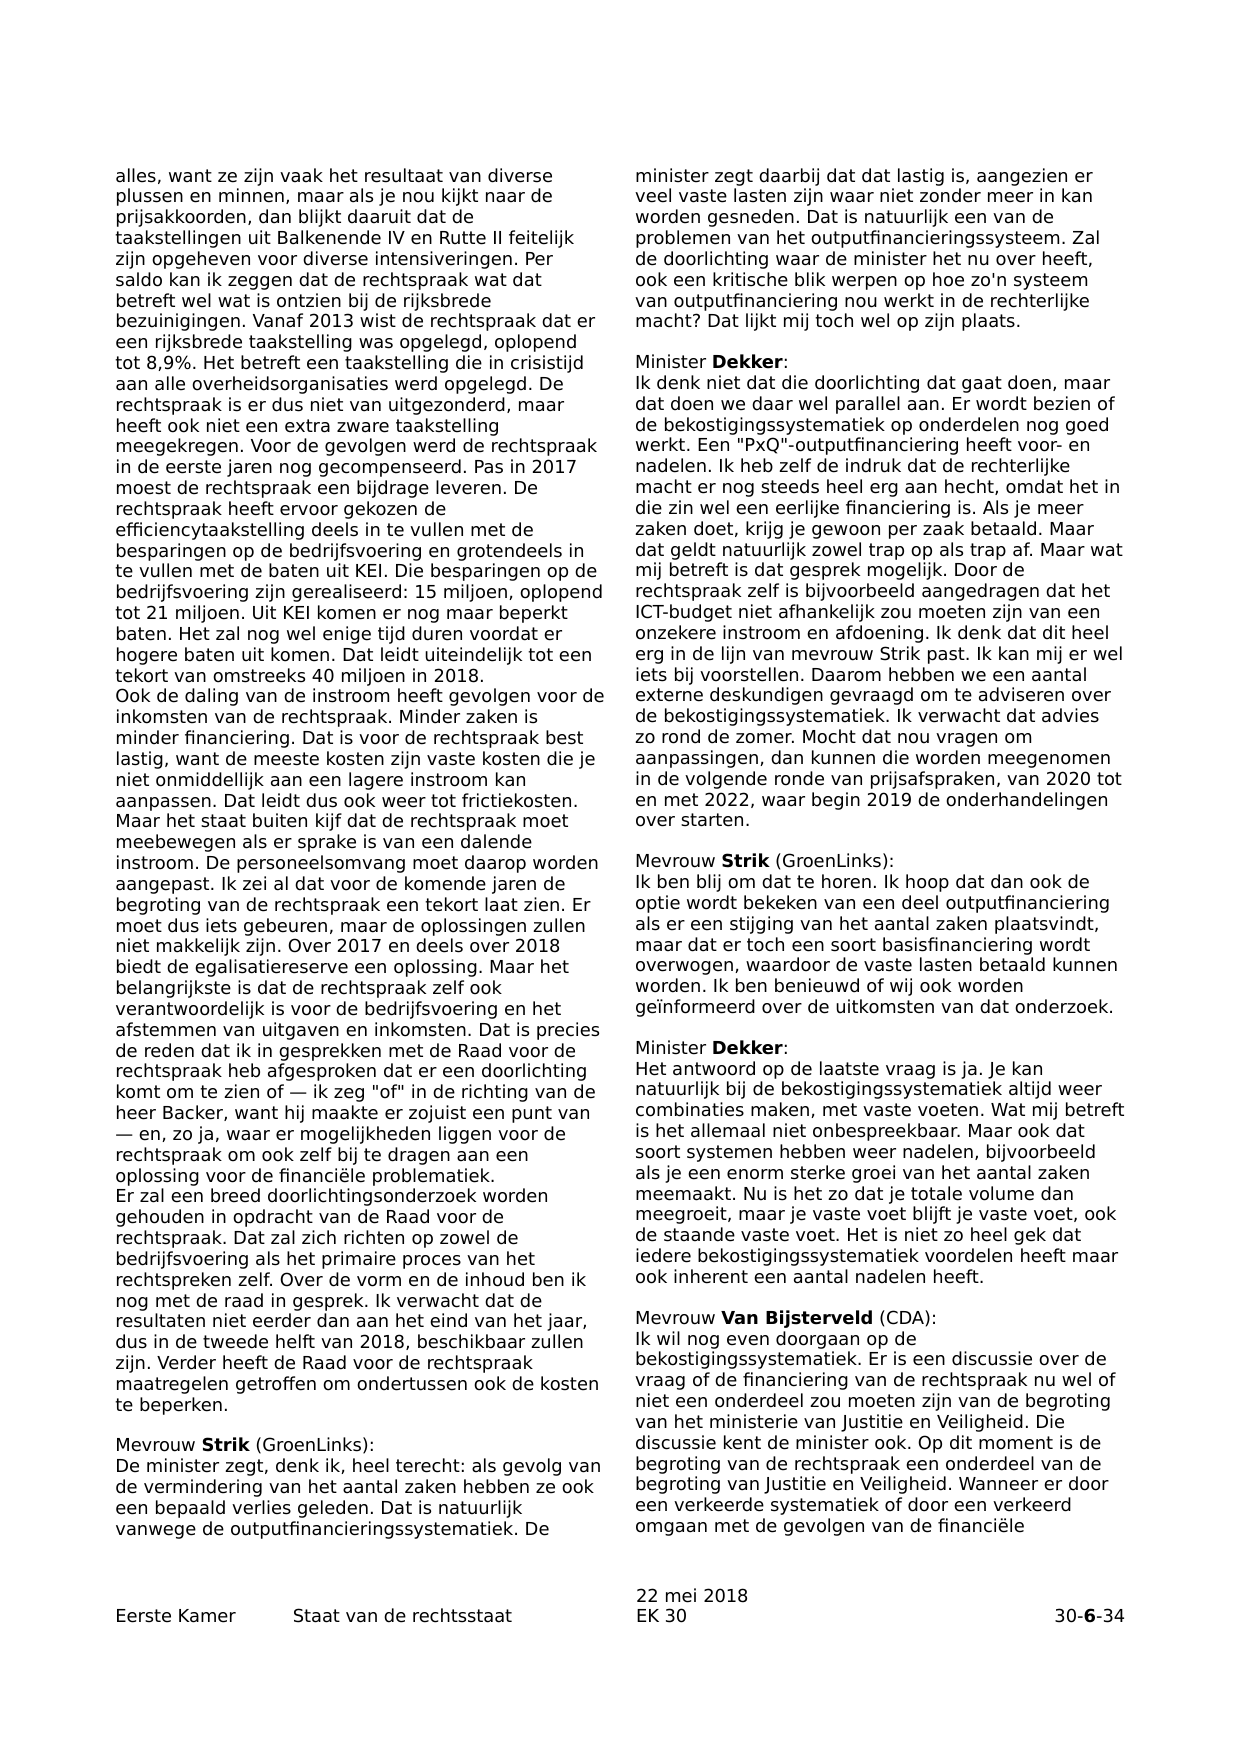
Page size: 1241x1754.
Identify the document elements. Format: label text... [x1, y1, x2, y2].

text Mevrouw Strik (GroenLinks): [115, 1435, 605, 1456]
text Ik denk niet dat die doorlichting dat gaat doen, maar dat doen we daar wel parallel aan. Er wordt bezien of de bekostigingssystematiek op onderdelen nog goed werkt. Een "PxQ"-outputfinanciering heeft voor- en nadelen. Ik heb zelf de indruk dat de rechterlijke macht er nog steeds heel erg aan hecht, omdat het in die zin wel een eerlijke financiering is. Als je meer zaken doet, krijg je gewoon per zaak betaald. Maar dat geldt natuurlijk zowel trap op als trap af. Maar wat mij betreft is dat gesprek mogelijk. Door de rechtspraak zelf is bijvoorbeeld aangedragen dat het ICT-budget niet afhankelijk zou moeten zijn van een onzekere instroom en afdoening. Ik denk dat dit heel erg in de lijn van mevrouw Strik past. Ik kan mij er wel iets bij voorstellen. Daarom hebben we een aantal externe deskundigen gevraagd om te adviseren over de bekostigingssystematiek. Ik verwacht dat advies zo rond de zomer. Mocht dat nou vragen om aanpassingen, dan kunnen die worden meegenomen in de volgende ronde van prijsafspraken, van 2020 tot en met 2022, waar begin 2019 de onderhandelingen over starten. [635, 373, 1125, 831]
text Er zal een breed doorlichtingsonderzoek worden gehouden in opdracht van de Raad voor de rechtspraak. Dat zal zich richten op zowel de bedrijfsvoering als het primaire proces van het rechtspreken zelf. Over de vorm en de inhoud ben ik nog met de raad in gesprek. Ik verwacht dat de resultaten niet eerder dan aan het eind van het jaar, dus in de tweede helft van 2018, beschikbaar zullen zijn. Verder heeft de Raad voor de rechtspraak maatregelen getroffen om ondertussen ook de kosten te beperken. [115, 1186, 605, 1415]
text minister zegt daarbij dat dat lastig is, aangezien er veel vaste lasten zijn waar niet zonder meer in kan worden gesneden. Dat is natuurlijk een van de problemen van het outputfinancieringssysteem. Zal de doorlichting waar de minister het nu over heeft, ook een kritische blik werpen op hoe zo'n systeem van outputfinanciering nou werkt in de rechterlijke macht? Dat lijkt mij toch wel op zijn plaats. [635, 165, 1125, 332]
text Mevrouw Strik (GroenLinks): [635, 851, 1125, 872]
text Ik ben blij om dat te horen. Ik hoop dat dan ook de optie wordt bekeken van een deel outputfinanciering als er een stijging van het aantal zaken plaatsvindt, maar dat er toch een soort basisfinanciering wordt overwogen, waardoor de vaste lasten betaald kunnen worden. Ik ben benieuwd of wij ook worden geïnformeerd over de uitkomsten van dat onderzoek. [635, 872, 1125, 1018]
text Mevrouw Van Bijsterveld (CDA): [635, 1307, 1125, 1328]
text Ook de daling van de instroom heeft gevolgen voor de inkomsten van de rechtspraak. Minder zaken is minder financiering. Dat is voor de rechtspraak best lastig, want de meeste kosten zijn vaste kosten die je niet onmiddellijk aan een lagere instroom kan aanpassen. Dat leidt dus ook weer tot frictiekosten. Maar het staat buiten kijf dat de rechtspraak moet meebewegen als er sprake is van een dalende instroom. De personeelsomvang moet daarop worden aangepast. Ik zei al dat voor de komende jaren de begroting van de rechtspraak een tekort laat zien. Er moet dus iets gebeuren, maar de oplossingen zullen niet makkelijk zijn. Over 2017 en deels over 2018 biedt de egalisatiereserve een oplossing. Maar het belangrijkste is dat de rechtspraak zelf ook verantwoordelijk is voor de bedrijfsvoering en het afstemmen van uitgaven en inkomsten. Dat is precies de reden dat ik in gesprekken met de Raad voor de rechtspraak heb afgesproken dat er een doorlichting komt om te zien of — ik zeg "of" in de richting van de heer Backer, want hij maakte er zojuist een punt van — en, zo ja, waar er mogelijkheden liggen voor de rechtspraak om ook zelf bij te dragen aan een oplossing voor de financiële problematiek. [115, 686, 605, 1186]
text alles, want ze zijn vaak het resultaat van diverse plussen en minnen, maar als je nou kijkt naar de prijsakkoorden, dan blijkt daaruit dat de taakstellingen uit Balkenende IV en Rutte II feitelijk zijn opgeheven voor diverse intensiveringen. Per saldo kan ik zeggen dat de rechtspraak wat dat betreft wel wat is ontzien bij de rijksbrede bezuinigingen. Vanaf 2013 wist de rechtspraak dat er een rijksbrede taakstelling was opgelegd, oplopend tot 8,9%. Het betreft een taakstelling die in crisistijd aan alle overheidsorganisaties werd opgelegd. De rechtspraak is er dus niet van uitgezonderd, maar heeft ook niet een extra zware taakstelling meegekregen. Voor de gevolgen werd de rechtspraak in de eerste jaren nog gecompenseerd. Pas in 2017 moest de rechtspraak een bijdrage leveren. De rechtspraak heeft ervoor gekozen de efficiencytaakstelling deels in te vullen met de besparingen op de bedrijfsvoering en grotendeels in te vullen met de baten uit KEI. Die besparingen op de bedrijfsvoering zijn gerealiseerd: 15 miljoen, oplopend tot 21 miljoen. Uit KEI komen er nog maar beperkt baten. Het zal nog wel enige tijd duren voordat er hogere baten uit komen. Dat leidt uiteindelijk tot een tekort van omstreeks 40 miljoen in 2018. [115, 165, 605, 686]
text Minister Dekker: [635, 352, 1125, 373]
text Minister Dekker: [635, 1038, 1125, 1058]
text Het antwoord op de laatste vraag is ja. Je kan natuurlijk bij de bekostigingssystematiek altijd weer combinaties maken, met vaste voeten. Wat mij betreft is het allemaal niet onbespreekbaar. Maar ook dat soort systemen hebben weer nadelen, bijvoorbeeld als je een enorm sterke groei van het aantal zaken meemaakt. Nu is het zo dat je totale volume dan meegroeit, maar je vaste voet blijft je vaste voet, ook de staande vaste voet. Het is niet zo heel gek dat iedere bekostigingssystematiek voordelen heeft maar ook inherent een aantal nadelen heeft. [635, 1058, 1125, 1287]
text De minister zegt, denk ik, heel terecht: als gevolg van de vermindering van het aantal zaken hebben ze ook een bepaald verlies geleden. Dat is natuurlijk vanwege de outputfinancieringssystematiek. De [115, 1456, 605, 1539]
text Ik wil nog even doorgaan op de bekostigingssystematiek. Er is een discussie over de vraag of de financiering van de rechtspraak nu wel of niet een onderdeel zou moeten zijn van de begroting van het ministerie van Justitie en Veiligheid. Die discussie kent de minister ook. Op dit moment is de begroting van de rechtspraak een onderdeel van de begroting van Justitie en Veiligheid. Wanneer er door een verkeerde systematiek of door een verkeerd omgaan met de gevolgen van de financiële [635, 1328, 1125, 1537]
